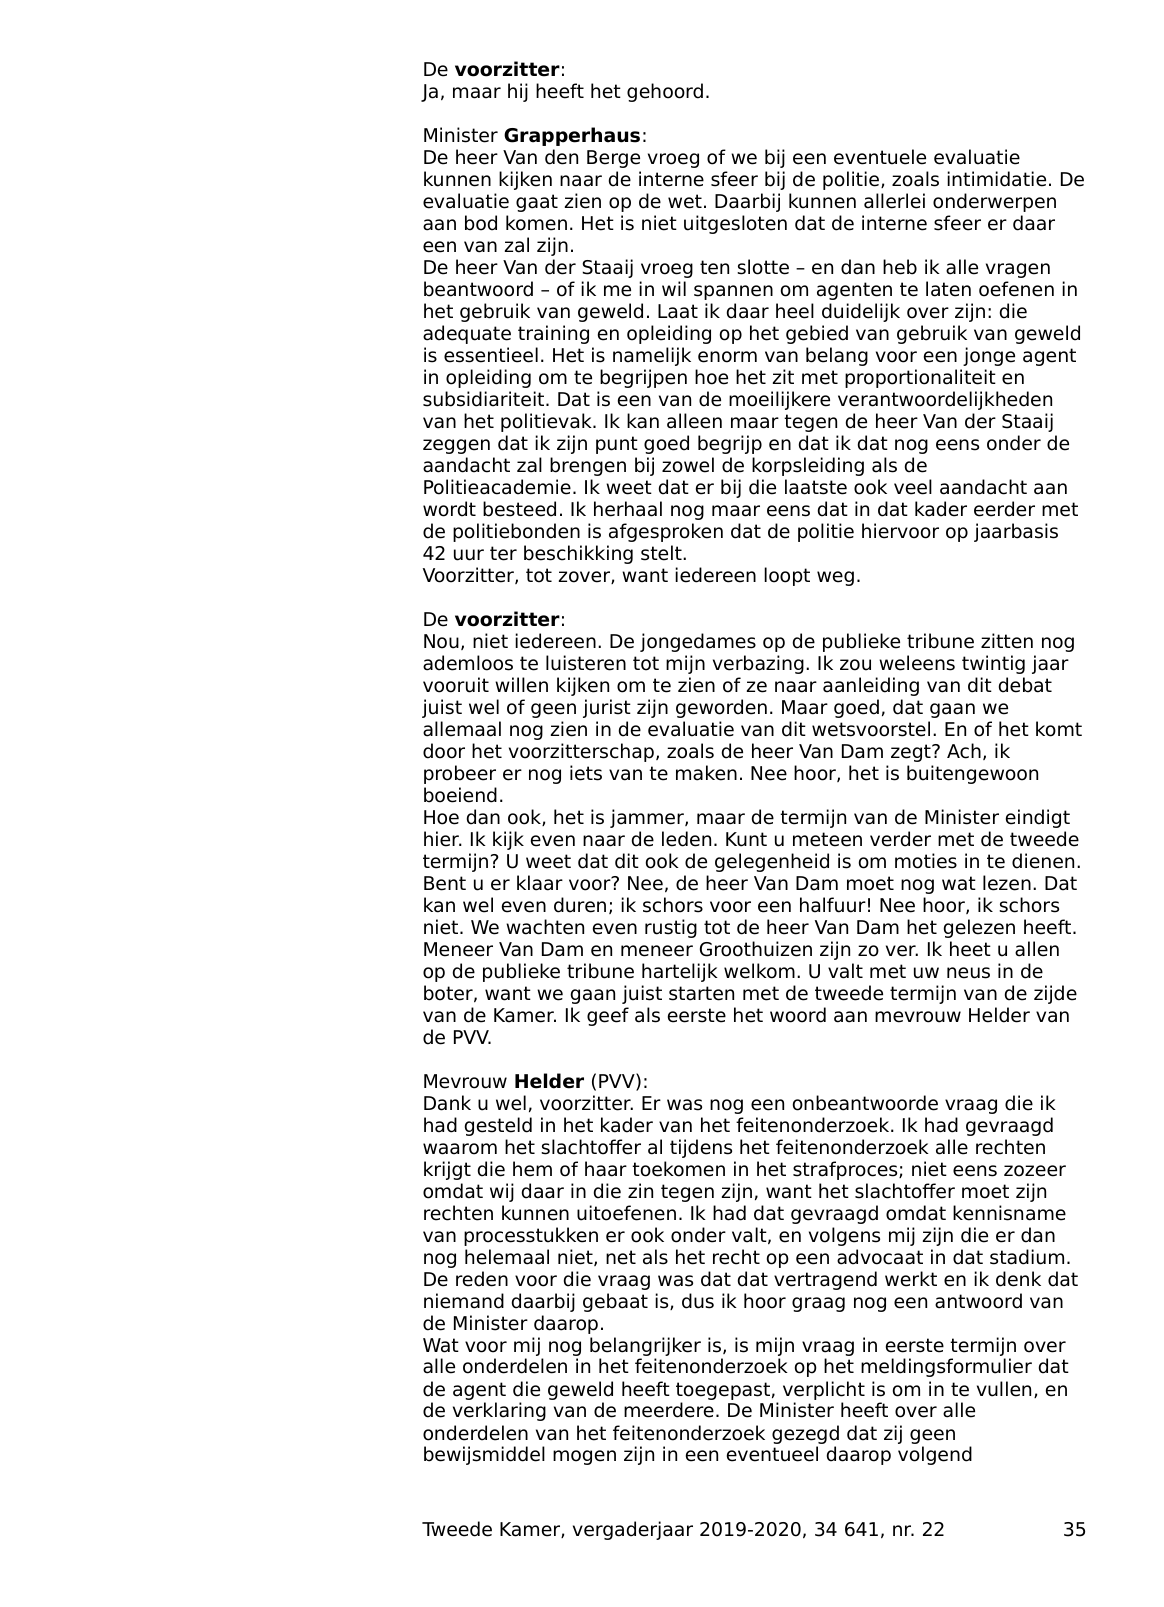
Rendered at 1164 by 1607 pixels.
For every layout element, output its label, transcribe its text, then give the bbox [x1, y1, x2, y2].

text De voorzitter: [422, 609, 1087, 631]
text Wat voor mij nog belangrijker is, is mijn vraag in eerste termijn over alle onderdelen in het feitenonderzoek op het meldingsformulier dat de agent die geweld heeft toegepast, verplicht is om in te vullen, en de verklaring van de meerdere. De Minister heeft over alle onderdelen van het feitenonderzoek gezegd dat zij geen bewijsmiddel mogen zijn in een eventueel daarop volgend [422, 1334, 1087, 1466]
text Nou, niet iedereen. De jongedames op de publieke tribune zitten nog ademloos te luisteren tot mijn verbazing. Ik zou weleens twintig jaar vooruit willen kijken om te zien of ze naar aanleiding van dit debat juist wel of geen jurist zijn geworden. Maar goed, dat gaan we allemaal nog zien in de evaluatie van dit wetsvoorstel. En of het komt door het voorzitterschap, zoals de heer Van Dam zegt? Ach, ik probeer er nog iets van te maken. Nee hoor, het is buitengewoon boeiend. [422, 631, 1087, 807]
text De heer Van den Berge vroeg of we bij een eventuele evaluatie kunnen kijken naar de interne sfeer bij de politie, zoals intimidatie. De evaluatie gaat zien op de wet. Daarbij kunnen allerlei onderwerpen aan bod komen. Het is niet uitgesloten dat de interne sfeer er daar een van zal zijn. [422, 147, 1087, 257]
text De voorzitter: [422, 59, 1087, 81]
text Ja, maar hij heeft het gehoord. [422, 81, 1087, 103]
text Minister Grapperhaus: [422, 125, 1087, 147]
text Voorzitter, tot zover, want iedereen loopt weg. [422, 565, 1087, 587]
text Dank u wel, voorzitter. Er was nog een onbeantwoorde vraag die ik had gesteld in het kader van het feitenonderzoek. Ik had gevraagd waarom het slachtoffer al tijdens het feitenonderzoek alle rechten krijgt die hem of haar toekomen in het strafproces; niet eens zozeer omdat wij daar in die zin tegen zijn, want het slachtoffer moet zijn rechten kunnen uitoefenen. Ik had dat gevraagd omdat kennisname van processtukken er ook onder valt, en volgens mij zijn die er dan nog helemaal niet, net als het recht op een advocaat in dat stadium. De reden voor die vraag was dat dat vertragend werkt en ik denk dat niemand daarbij gebaat is, dus ik hoor graag nog een antwoord van de Minister daarop. [422, 1093, 1087, 1334]
text De heer Van der Staaij vroeg ten slotte – en dan heb ik alle vragen beantwoord – of ik me in wil spannen om agenten te laten oefenen in het gebruik van geweld. Laat ik daar heel duidelijk over zijn: die adequate training en opleiding op het gebied van gebruik van geweld is essentieel. Het is namelijk enorm van belang voor een jonge agent in opleiding om te begrijpen hoe het zit met proportionaliteit en subsidiariteit. Dat is een van de moeilijkere verantwoordelijkheden van het politievak. Ik kan alleen maar tegen de heer Van der Staaij zeggen dat ik zijn punt goed begrijp en dat ik dat nog eens onder de aandacht zal brengen bij zowel de korpsleiding als de Politieacademie. Ik weet dat er bij die laatste ook veel aandacht aan wordt besteed. Ik herhaal nog maar eens dat in dat kader eerder met de politiebonden is afgesproken dat de politie hiervoor op jaarbasis 42 uur ter beschikking stelt. [422, 257, 1087, 565]
text Hoe dan ook, het is jammer, maar de termijn van de Minister eindigt hier. Ik kijk even naar de leden. Kunt u meteen verder met de tweede termijn? U weet dat dit ook de gelegenheid is om moties in te dienen. Bent u er klaar voor? Nee, de heer Van Dam moet nog wat lezen. Dat kan wel even duren; ik schors voor een halfuur! Nee hoor, ik schors niet. We wachten even rustig tot de heer Van Dam het gelezen heeft. Meneer Van Dam en meneer Groothuizen zijn zo ver. Ik heet u allen op de publieke tribune hartelijk welkom. U valt met uw neus in de boter, want we gaan juist starten met de tweede termijn van de zijde van de Kamer. Ik geef als eerste het woord aan mevrouw Helder van de PVV. [422, 807, 1087, 1048]
text Mevrouw Helder (PVV): [422, 1071, 1087, 1093]
